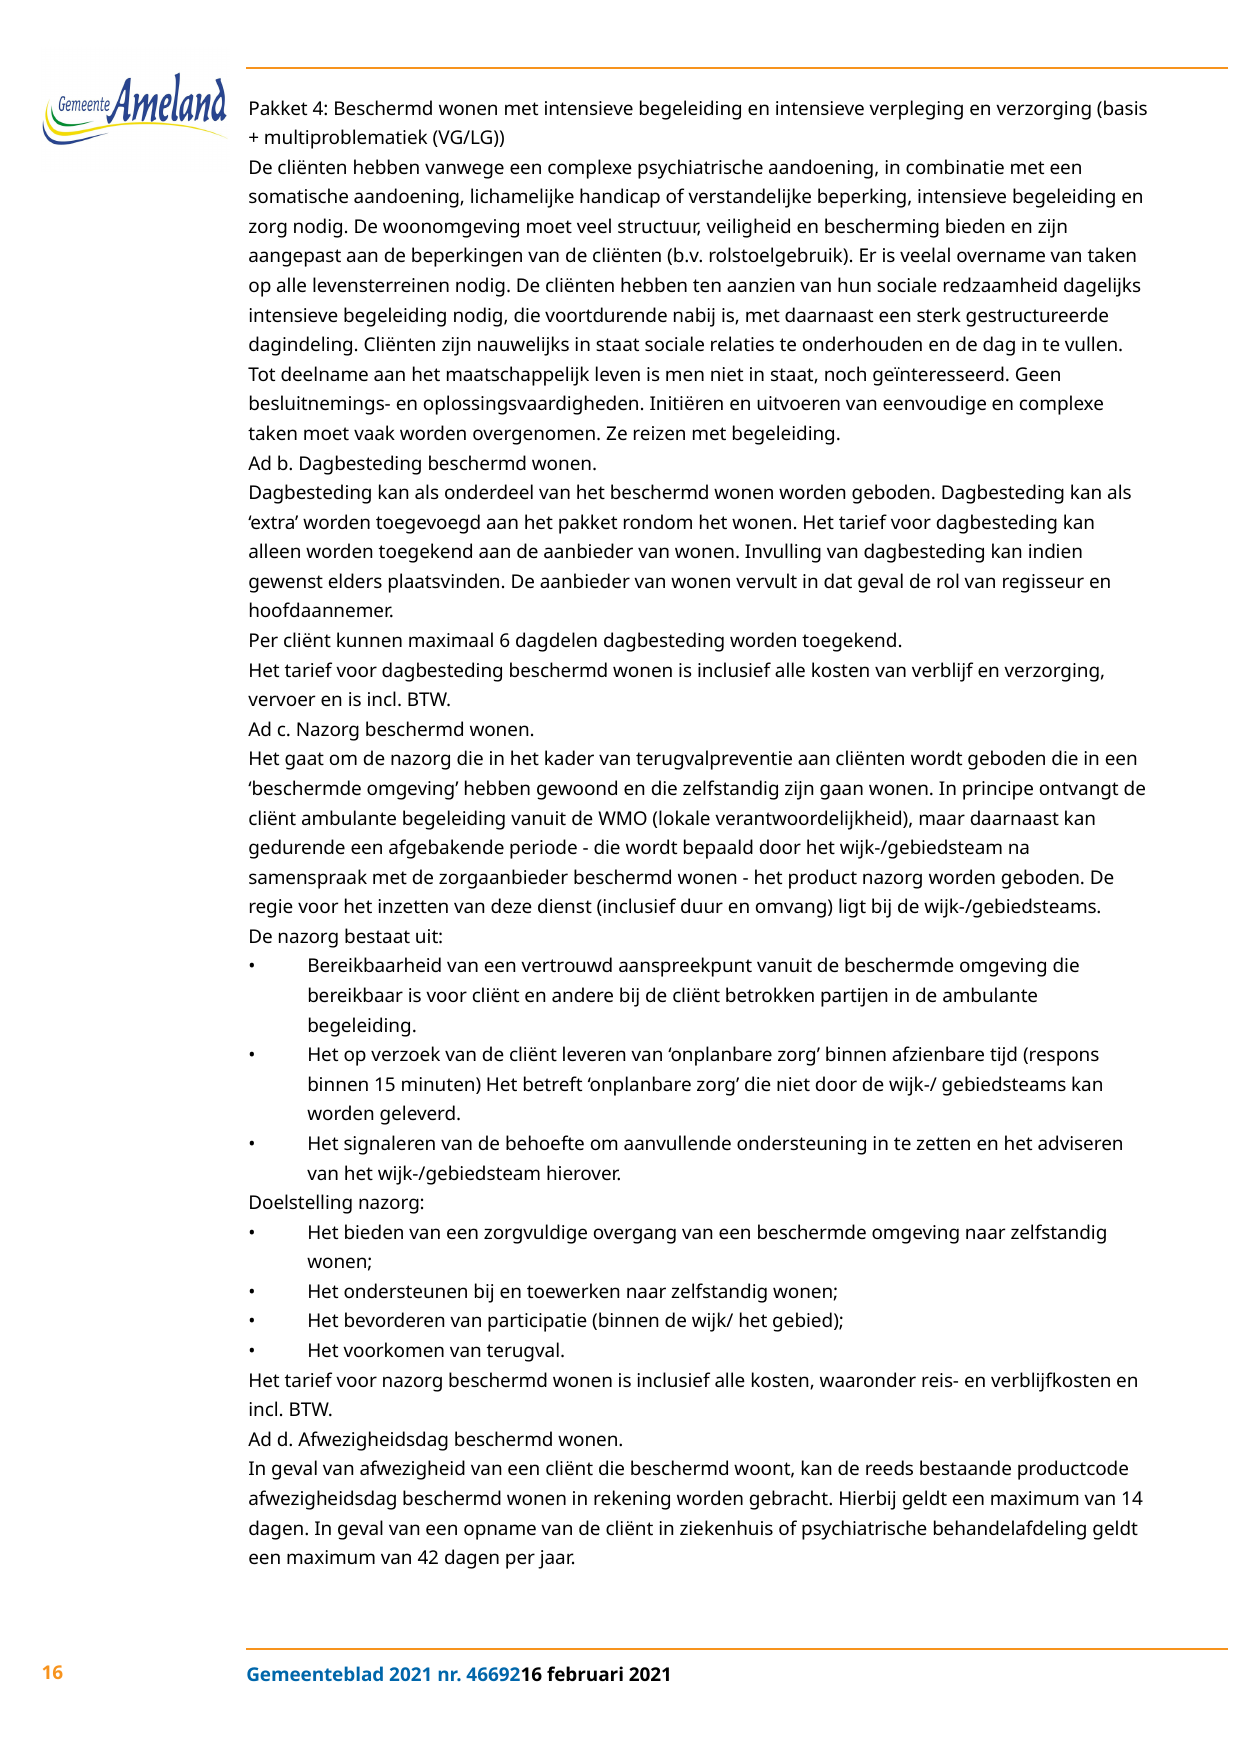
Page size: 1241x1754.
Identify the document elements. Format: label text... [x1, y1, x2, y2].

text Ad c. Nazorg beschermd wonen. [248, 716, 1152, 742]
list Het bevorderen van participatie (binnen de wijk/ het gebied); [248, 1308, 1152, 1333]
list Het bieden van een zorgvuldige overgang van een beschermde omgeving naar zelfstandig wonen; [248, 1219, 1152, 1274]
text Per cliënt kunnen maximaal 6 dagdelen dagbesteding worden toegekend. [248, 627, 1152, 653]
text Het tarief voor nazorg beschermd wonen is inclusief alle kosten, waaronder reis- en verblijfkosten en incl. BTW. [248, 1367, 1152, 1422]
picture [41, 47, 231, 172]
text Het gaat om de nazorg die in het kader van terugvalpreventie aan cliënten wordt geboden die in een ‘beschermde omgeving’ hebben gewoond en die zelfstandig zijn gaan wonen. In principe ontvangt de cliënt ambulante begeleiding vanuit de WMO (lokale verantwoordelijkheid), maar daarnaast kan gedurende een afgebakende periode - die wordt bepaald door het wijk-/gebiedsteam na samenspraak met de zorgaanbieder beschermd wonen - het product nazorg worden geboden. De regie voor het inzetten van deze dienst (inclusief duur en omvang) ligt bij de wijk-/gebiedsteams. [248, 746, 1152, 919]
text Dagbesteding kan als onderdeel van het beschermd wonen worden geboden. Dagbesteding kan als ‘extra’ worden toegevoegd aan het pakket rondom het wonen. Het tarief voor dagbesteding kan alleen worden toegekend aan de aanbieder van wonen. Invulling van dagbesteding kan indien gewenst elders plaatsvinden. De aanbieder van wonen vervult in dat geval de rol van regisseur en hoofdaannemer. [248, 479, 1152, 623]
list Bereikbaarheid van een vertrouwd aanspreekpunt vanuit de beschermde omgeving die bereikbaar is voor cliënt en andere bij de cliënt betrokken partijen in de ambulante begeleiding. [248, 953, 1152, 1038]
text De nazorg bestaat uit: [248, 923, 1152, 949]
list Het ondersteunen bij en toewerken naar zelfstandig wonen; [248, 1278, 1152, 1304]
text De cliënten hebben vanwege een complexe psychiatrische aandoening, in combinatie met een somatische aandoening, lichamelijke handicap of verstandelijke beperking, intensieve begeleiding en zorg nodig. De woonomgeving moet veel structuur, veiligheid en bescherming bieden en zijn aangepast aan de beperkingen van de cliënten (b.v. rolstoelgebruik). Er is veelal overname van taken op alle levensterreinen nodig. De cliënten hebben ten aanzien van hun sociale redzaamheid dagelijks intensieve begeleiding nodig, die voortdurende nabij is, met daarnaast een sterk gestructureerde dagindeling. Cliënten zijn nauwelijks in staat sociale relaties te onderhouden en de dag in te vullen. Tot deelname aan het maatschappelijk leven is men niet in staat, noch geïnteresseerd. Geen besluitnemings- en oplossingsvaardigheden. Initiëren en uitvoeren van eenvoudige en complexe taken moet vaak worden overgenomen. Ze reizen met begeleiding. [248, 154, 1152, 446]
list Het op verzoek van de cliënt leveren van ‘onplanbare zorg’ binnen afzienbare tijd (respons binnen 15 minuten) Het betreft ‘onplanbare zorg’ die niet door de wijk-/ gebiedsteams kan worden geleverd. [248, 1041, 1152, 1126]
text Pakket 4: Beschermd wonen met intensieve begeleiding en intensieve verpleging en verzorging (basis + multiproblematiek (VG/LG)) [248, 95, 1152, 150]
text In geval van afwezigheid van een cliënt die beschermd woont, kan de reeds bestaande productcode afwezigheidsdag beschermd wonen in rekening worden gebracht. Hierbij geldt een maximum van 14 dagen. In geval van een opname van de cliënt in ziekenhuis of psychiatrische behandelafdeling geldt een maximum van 42 dagen per jaar. [248, 1456, 1152, 1570]
text Ad d. Afwezigheidsdag beschermd wonen. [248, 1426, 1152, 1452]
list Het signaleren van de behoefte om aanvullende ondersteuning in te zetten en het adviseren van het wijk-/gebiedsteam hierover. [248, 1130, 1152, 1186]
list Het voorkomen van terugval. [248, 1337, 1152, 1363]
text Het tarief voor dagbesteding beschermd wonen is inclusief alle kosten van verblijf en verzorging, vervoer en is incl. BTW. [248, 657, 1152, 712]
text Doelstelling nazorg: [248, 1189, 1152, 1215]
text Ad b. Dagbesteding beschermd wonen. [248, 450, 1152, 476]
